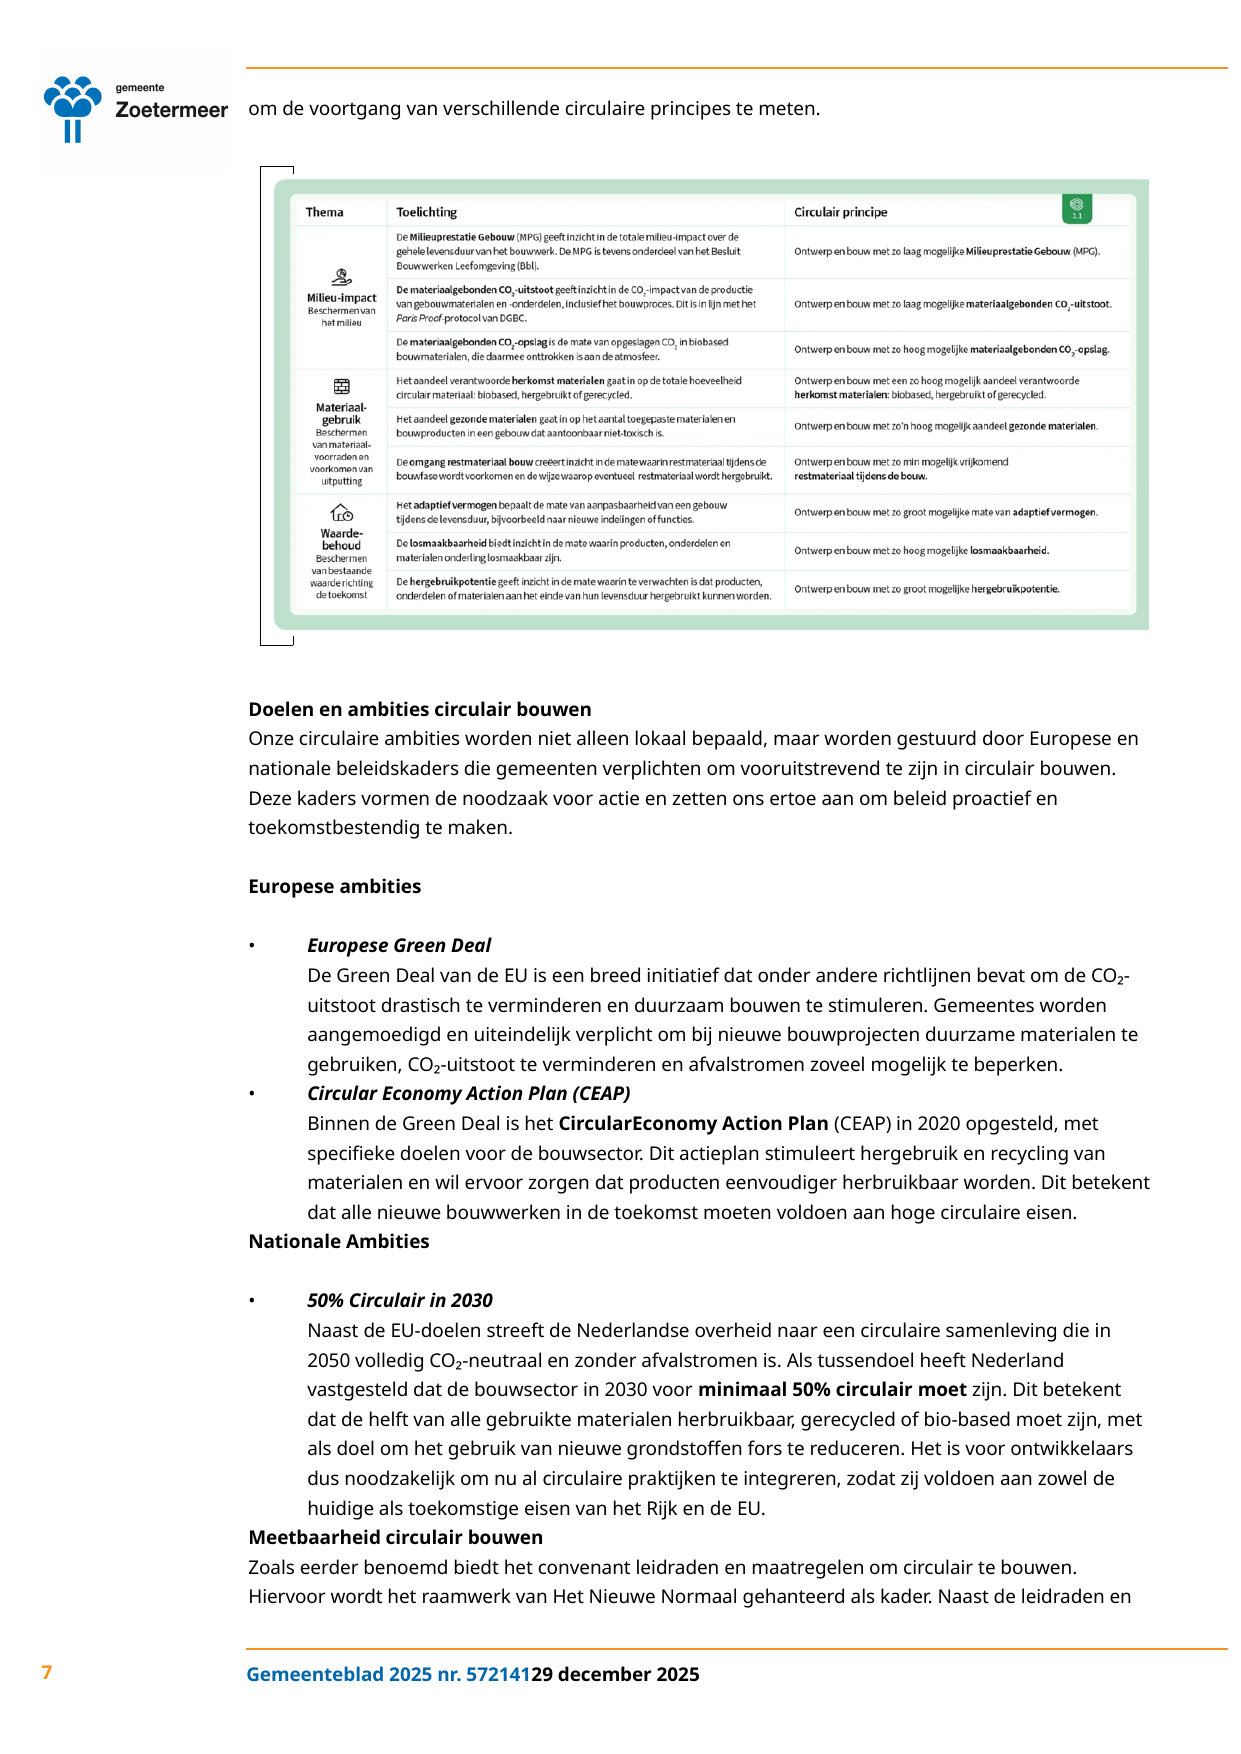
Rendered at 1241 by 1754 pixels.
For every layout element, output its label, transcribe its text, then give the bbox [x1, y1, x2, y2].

text Zoals eerder benoemd biedt het convenant leidraden en maatregelen om circulair te bouwen. Hiervoor wordt het raamwerk van Het Nieuwe Normaal gehanteerd als kader. Naast de leidraden en [248, 1554, 1152, 1609]
list 50% Circulair in 2030 [248, 1288, 1152, 1313]
list Naast de EU-doelen streeft de Nederlandse overheid naar een circulaire samenleving die in 2050 volledig CO₂-neutraal en zonder afvalstromen is. Als tussendoel heeft Nederland vastgesteld dat de bouwsector in 2030 voor minimaal 50% circulair moet zijn. Dit betekent dat de helft van alle gebruikte materialen herbruikbaar, gerecycled of bio-based moet zijn, met als doel om het gebruik van nieuwe grondstoffen fors te reduceren. Het is voor ontwikkelaars dus noodzakelijk om nu al circulaire praktijken te integreren, zodat zij voldoen aan zowel de huidige als toekomstige eisen van het Rijk en de EU. [248, 1317, 1152, 1520]
text Doelen en ambities circulair bouwen [248, 696, 1152, 722]
list Circular Economy Action Plan (CEAP) [248, 1081, 1152, 1106]
list De Green Deal van de EU is een breed initiatief dat onder andere richtlijnen bevat om de CO₂-uitstoot drastisch te verminderen en duurzaam bouwen te stimuleren. Gemeentes worden aangemoedigd en uiteindelijk verplicht om bij nieuwe bouwprojecten duurzame materialen te gebruiken, CO₂-uitstoot te verminderen en afvalstromen zoveel mogelijk te beperken. [248, 962, 1152, 1077]
list Binnen de Green Deal is het CircularEconomy Action Plan (CEAP) in 2020 opgesteld, met specifieke doelen voor de bouwsector. Dit actieplan stimuleert hergebruik en recycling van materialen en wil ervoor zorgen dat producten eenvoudiger herbruikbaar worden. Dit betekent dat alle nieuwe bouwwerken in de toekomst moeten voldoen aan hoge circulaire eisen. [248, 1110, 1152, 1224]
text Onze circulaire ambities worden niet alleen lokaal bepaald, maar worden gestuurd door Europese en nationale beleidskaders die gemeenten verplichten om vooruitstrevend te zijn in circulair bouwen. Deze kaders vormen de noodzaak voor actie en zetten ons ertoe aan om beleid proactief en toekomstbestendig te maken. [248, 726, 1152, 840]
text Meetbaarheid circulair bouwen [248, 1524, 1152, 1550]
picture [268, 174, 1155, 636]
text om de voortgang van verschillende circulaire principes te meten. [248, 95, 1152, 121]
text Europese ambities [248, 873, 1152, 899]
list Europese Green Deal [248, 933, 1152, 958]
picture [41, 47, 231, 172]
text Nationale Ambities [248, 1228, 1152, 1254]
